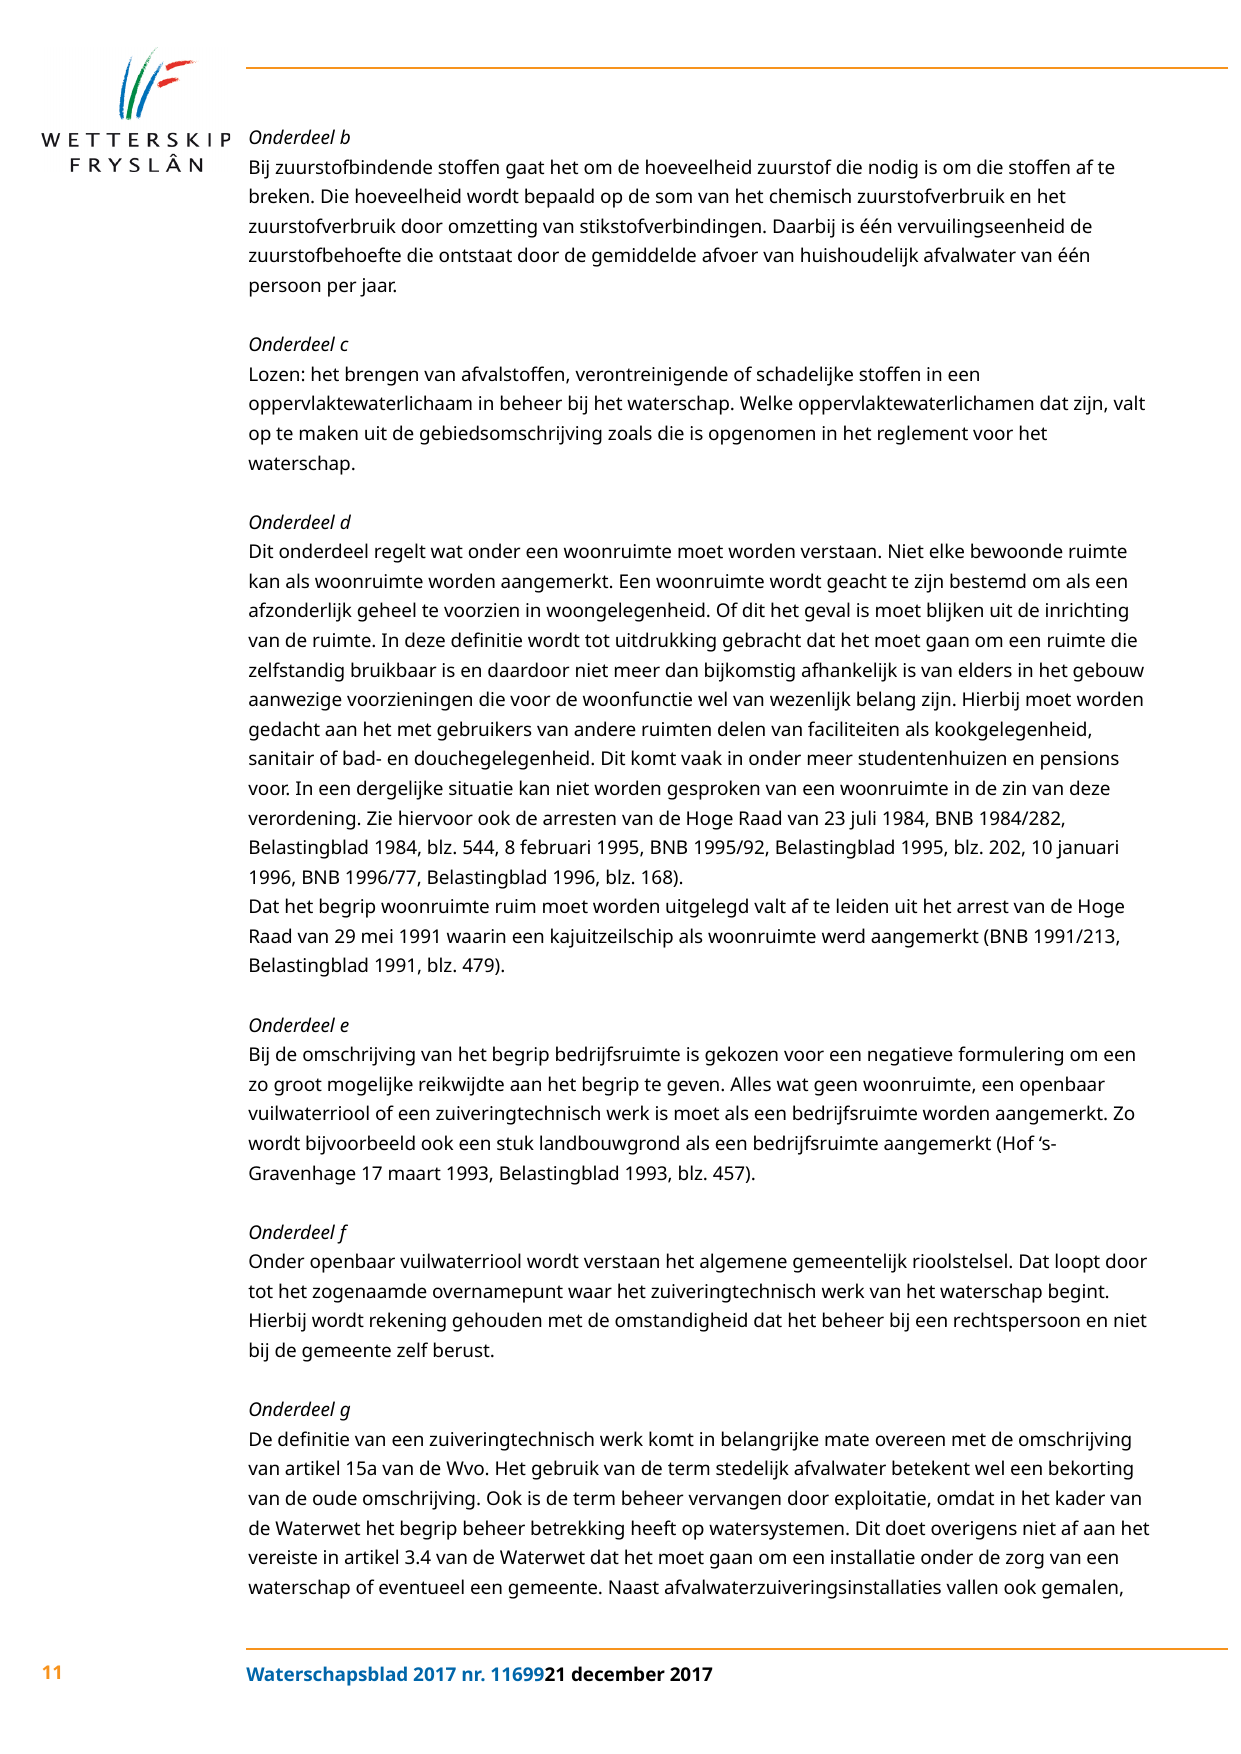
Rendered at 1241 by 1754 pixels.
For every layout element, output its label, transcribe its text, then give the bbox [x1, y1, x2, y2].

text Onderdeel d [248, 509, 1152, 535]
text Onder openbaar vuilwaterriool wordt verstaan het algemene gemeentelijk rioolstelsel. Dat loopt door tot het zogenaamde overnamepunt waar het zuiveringtechnisch werk van het waterschap begint. Hierbij wordt rekening gehouden met de omstandigheid dat het beheer bij een rechtspersoon en niet bij de gemeente zelf berust. [248, 1248, 1152, 1363]
text Onderdeel b [248, 124, 1152, 150]
text Onderdeel g [248, 1396, 1152, 1422]
text Onderdeel f [248, 1219, 1152, 1245]
text Lozen: het brengen van afvalstoffen, verontreinigende of schadelijke stoffen in een oppervlaktewaterlichaam in beheer bij het waterschap. Welke oppervlaktewaterlichamen dat zijn, valt op te maken uit de gebiedsomschrijving zoals die is opgenomen in het reglement voor het waterschap. [248, 361, 1152, 476]
text Bij de omschrijving van het begrip bedrijfsruimte is gekozen voor een negatieve formulering om een zo groot mogelijke reikwijdte aan het begrip te geven. Alles wat geen woonruimte, een openbaar vuilwaterriool of een zuiveringtechnisch werk is moet als een bedrijfsruimte worden aangemerkt. Zo wordt bijvoorbeeld ook een stuk landbouwgrond als een bedrijfsruimte aangemerkt (Hof ‘s-Gravenhage 17 maart 1993, Belastingblad 1993, blz. 457). [248, 1041, 1152, 1186]
text Onderdeel c [248, 331, 1152, 357]
picture [41, 47, 231, 172]
text De definitie van een zuiveringtechnisch werk komt in belangrijke mate overeen met de omschrijving van artikel 15a van de Wvo. Het gebruik van de term stedelijk afvalwater betekent wel een bekorting van de oude omschrijving. Ook is de term beheer vervangen door exploitatie, omdat in het kader van de Waterwet het begrip beheer betrekking heeft op watersystemen. Dit doet overigens niet af aan het vereiste in artikel 3.4 van de Waterwet dat het moet gaan om een installatie onder de zorg van een waterschap of eventueel een gemeente. Naast afvalwaterzuiveringsinstallaties vallen ook gemalen, [248, 1426, 1152, 1600]
text Dit onderdeel regelt wat onder een woonruimte moet worden verstaan. Niet elke bewoonde ruimte kan als woonruimte worden aangemerkt. Een woonruimte wordt geacht te zijn bestemd om als een afzonderlijk geheel te voorzien in woongelegenheid. Of dit het geval is moet blijken uit de inrichting van de ruimte. In deze definitie wordt tot uitdrukking gebracht dat het moet gaan om een ruimte die zelfstandig bruikbaar is en daardoor niet meer dan bijkomstig afhankelijk is van elders in het gebouw aanwezige voorzieningen die voor de woonfunctie wel van wezenlijk belang zijn. Hierbij moet worden gedacht aan het met gebruikers van andere ruimten delen van faciliteiten als kookgelegenheid, sanitair of bad- en douchegelegenheid. Dit komt vaak in onder meer studentenhuizen en pensions voor. In een dergelijke situatie kan niet worden gesproken van een woonruimte in de zin van deze verordening. Zie hiervoor ook de arresten van de Hoge Raad van 23 juli 1984, BNB 1984/282, Belastingblad 1984, blz. 544, 8 februari 1995, BNB 1995/92, Belastingblad 1995, blz. 202, 10 januari 1996, BNB 1996/77, Belastingblad 1996, blz. 168). [248, 538, 1152, 890]
text Onderdeel e [248, 1012, 1152, 1038]
text Bij zuurstofbindende stoffen gaat het om de hoeveelheid zuurstof die nodig is om die stoffen af te breken. Die hoeveelheid wordt bepaald op de som van het chemisch zuurstofverbruik en het zuurstofverbruik door omzetting van stikstofverbindingen. Daarbij is één vervuilingseenheid de zuurstofbehoefte die ontstaat door de gemiddelde afvoer van huishoudelijk afvalwater van één persoon per jaar. [248, 154, 1152, 298]
text Dat het begrip woonruimte ruim moet worden uitgelegd valt af te leiden uit het arrest van de Hoge Raad van 29 mei 1991 waarin een kajuitzeilschip als woonruimte werd aangemerkt (BNB 1991/213, Belastingblad 1991, blz. 479). [248, 893, 1152, 978]
